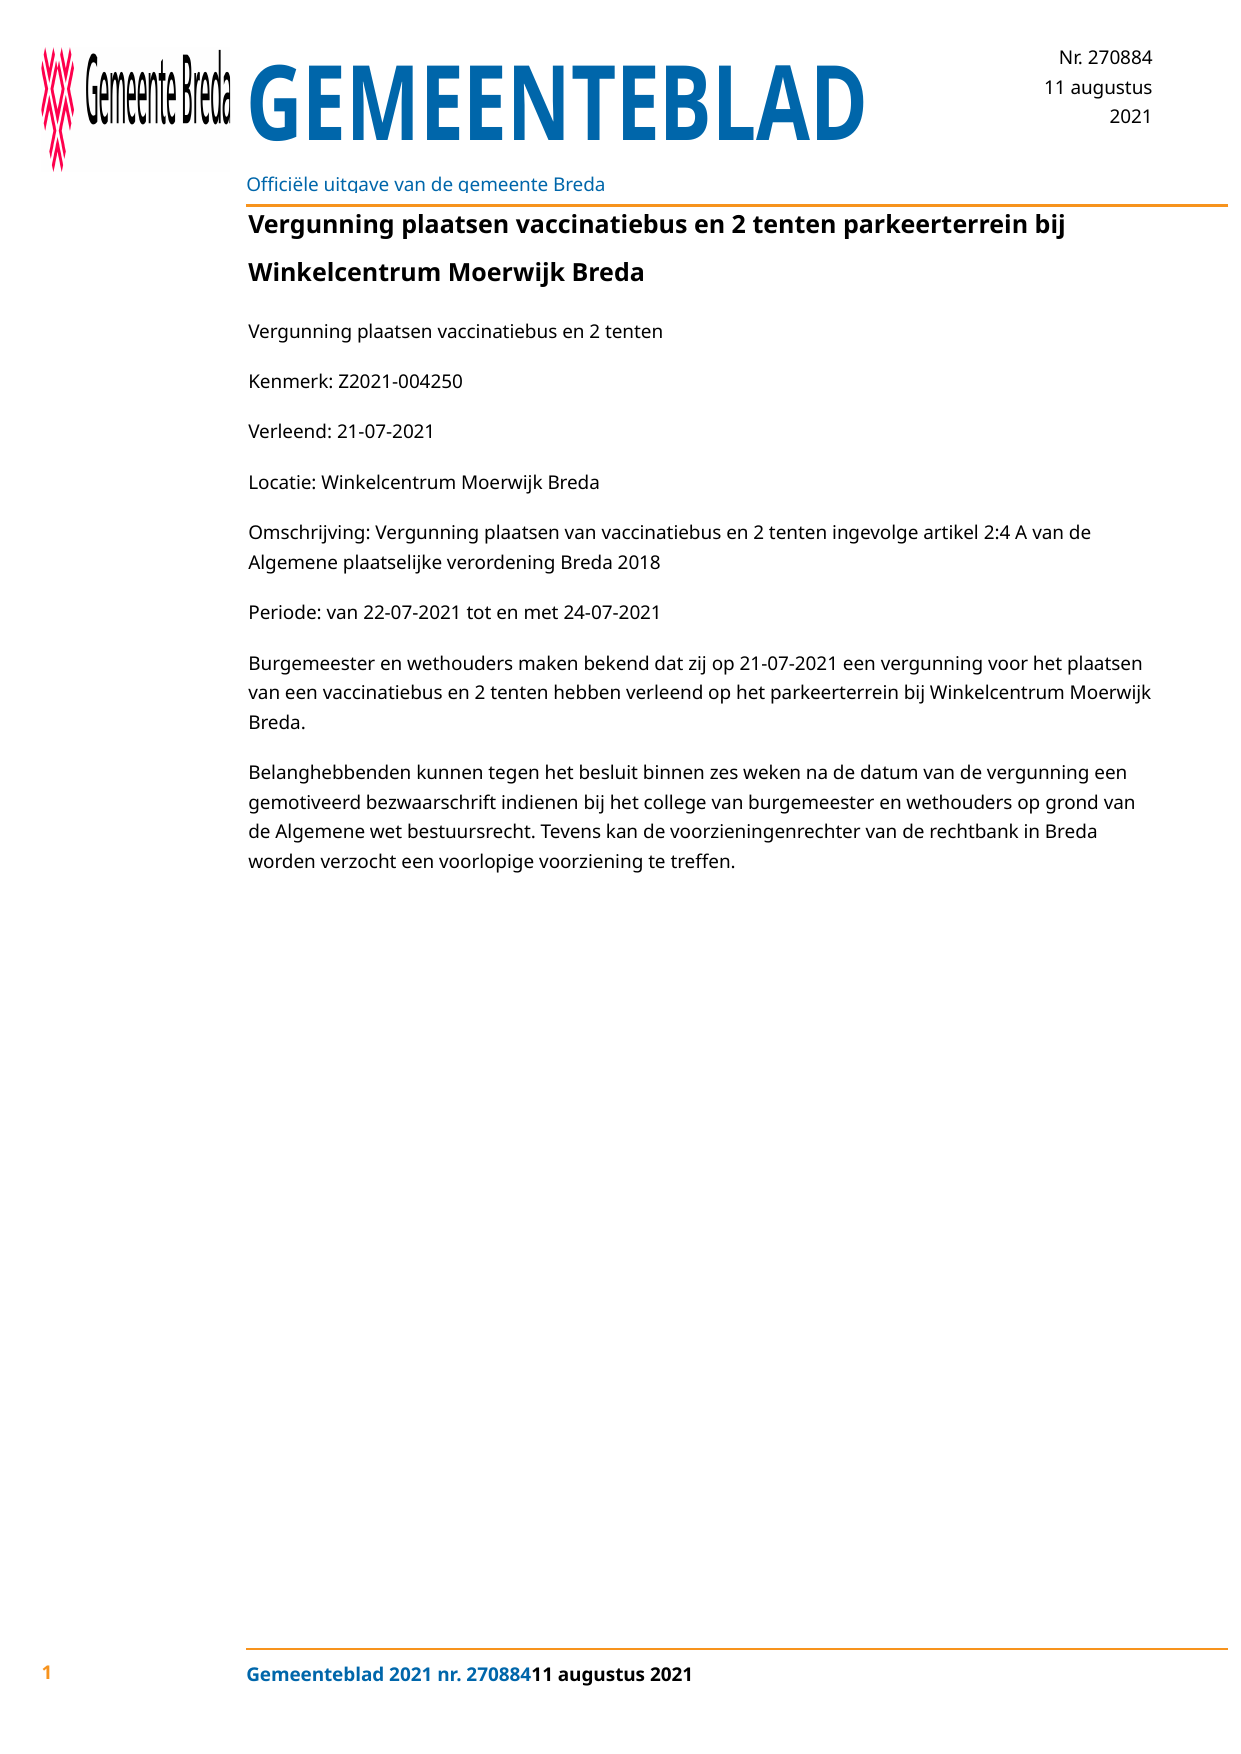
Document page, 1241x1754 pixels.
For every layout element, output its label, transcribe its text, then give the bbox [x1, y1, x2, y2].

text Verleend: 21-07-2021 [248, 419, 1152, 444]
text Periode: van 22-07-2021 tot en met 24-07-2021 [248, 599, 1152, 625]
text Vergunning plaatsen vaccinatiebus en 2 tenten parkeerterrein bij Winkelcentrum Moerwijk Breda [248, 207, 1152, 288]
text Locatie: Winkelcentrum Moerwijk Breda [248, 469, 1152, 495]
text Omschrijving: Vergunning plaatsen van vaccinatiebus en 2 tenten ingevolge artikel 2:4 A van de Algemene plaatselijke verordening Breda 2018 [248, 519, 1152, 575]
picture [41, 47, 231, 172]
text Kenmerk: Z2021-004250 [248, 368, 1152, 394]
text Vergunning plaatsen vaccinatiebus en 2 tenten [248, 318, 1152, 344]
text Burgemeester en wethouders maken bekend dat zij op 21-07-2021 een vergunning voor het plaatsen van een vaccinatiebus en 2 tenten hebben verleend op het parkeerterrein bij Winkelcentrum Moerwijk Breda. [248, 650, 1152, 735]
text Belanghebbenden kunnen tegen het besluit binnen zes weken na de datum van de vergunning een gemotiveerd bezwaarschrift indienen bij het college van burgemeester en wethouders op grond van de Algemene wet bestuursrecht. Tevens kan de voorzieningenrechter van de rechtbank in Breda worden verzocht een voorlopige voorziening te treffen. [248, 759, 1152, 874]
